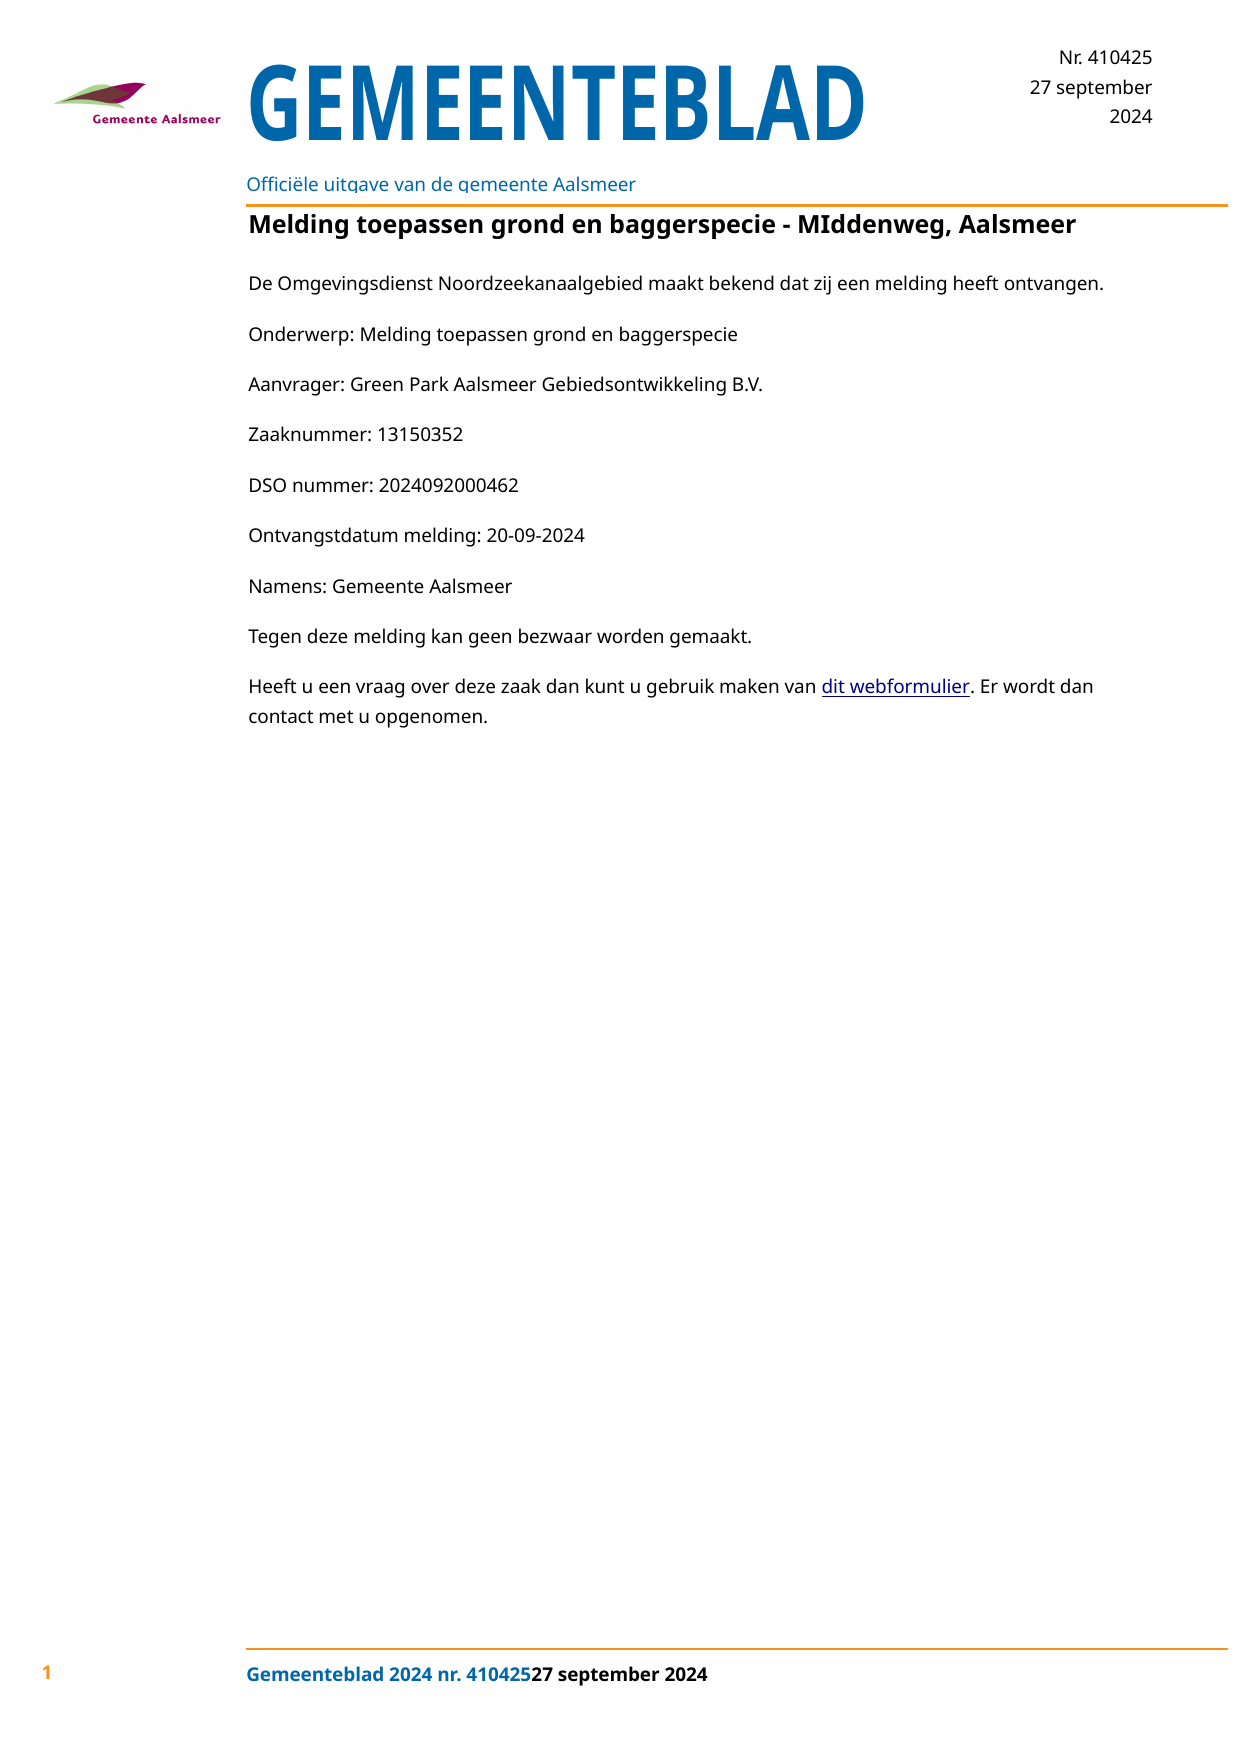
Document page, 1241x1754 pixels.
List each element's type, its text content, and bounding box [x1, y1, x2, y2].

text Ontvangstdatum melding: 20-09-2024 [248, 522, 1152, 548]
text DSO nummer: 2024092000462 [248, 472, 1152, 498]
text Namens: Gemeente Aalsmeer [248, 573, 1152, 598]
text Aanvrager: Green Park Aalsmeer Gebiedsontwikkeling B.V. [248, 371, 1152, 397]
text Heeft u een vraag over deze zaak dan kunt u gebruik maken van dit webformulier. Er wordt dan contact met u opgenomen. [248, 674, 1152, 729]
picture [41, 47, 231, 172]
text De Omgevingsdienst Noordzeekanaalgebied maakt bekend dat zij een melding heeft ontvangen. [248, 270, 1152, 296]
text Melding toepassen grond en baggerspecie - MIddenweg, Aalsmeer [248, 207, 1152, 241]
text Onderwerp: Melding toepassen grond en baggerspecie [248, 321, 1152, 346]
text Zaaknummer: 13150352 [248, 422, 1152, 447]
text Tegen deze melding kan geen bezwaar worden gemaakt. [248, 623, 1152, 649]
